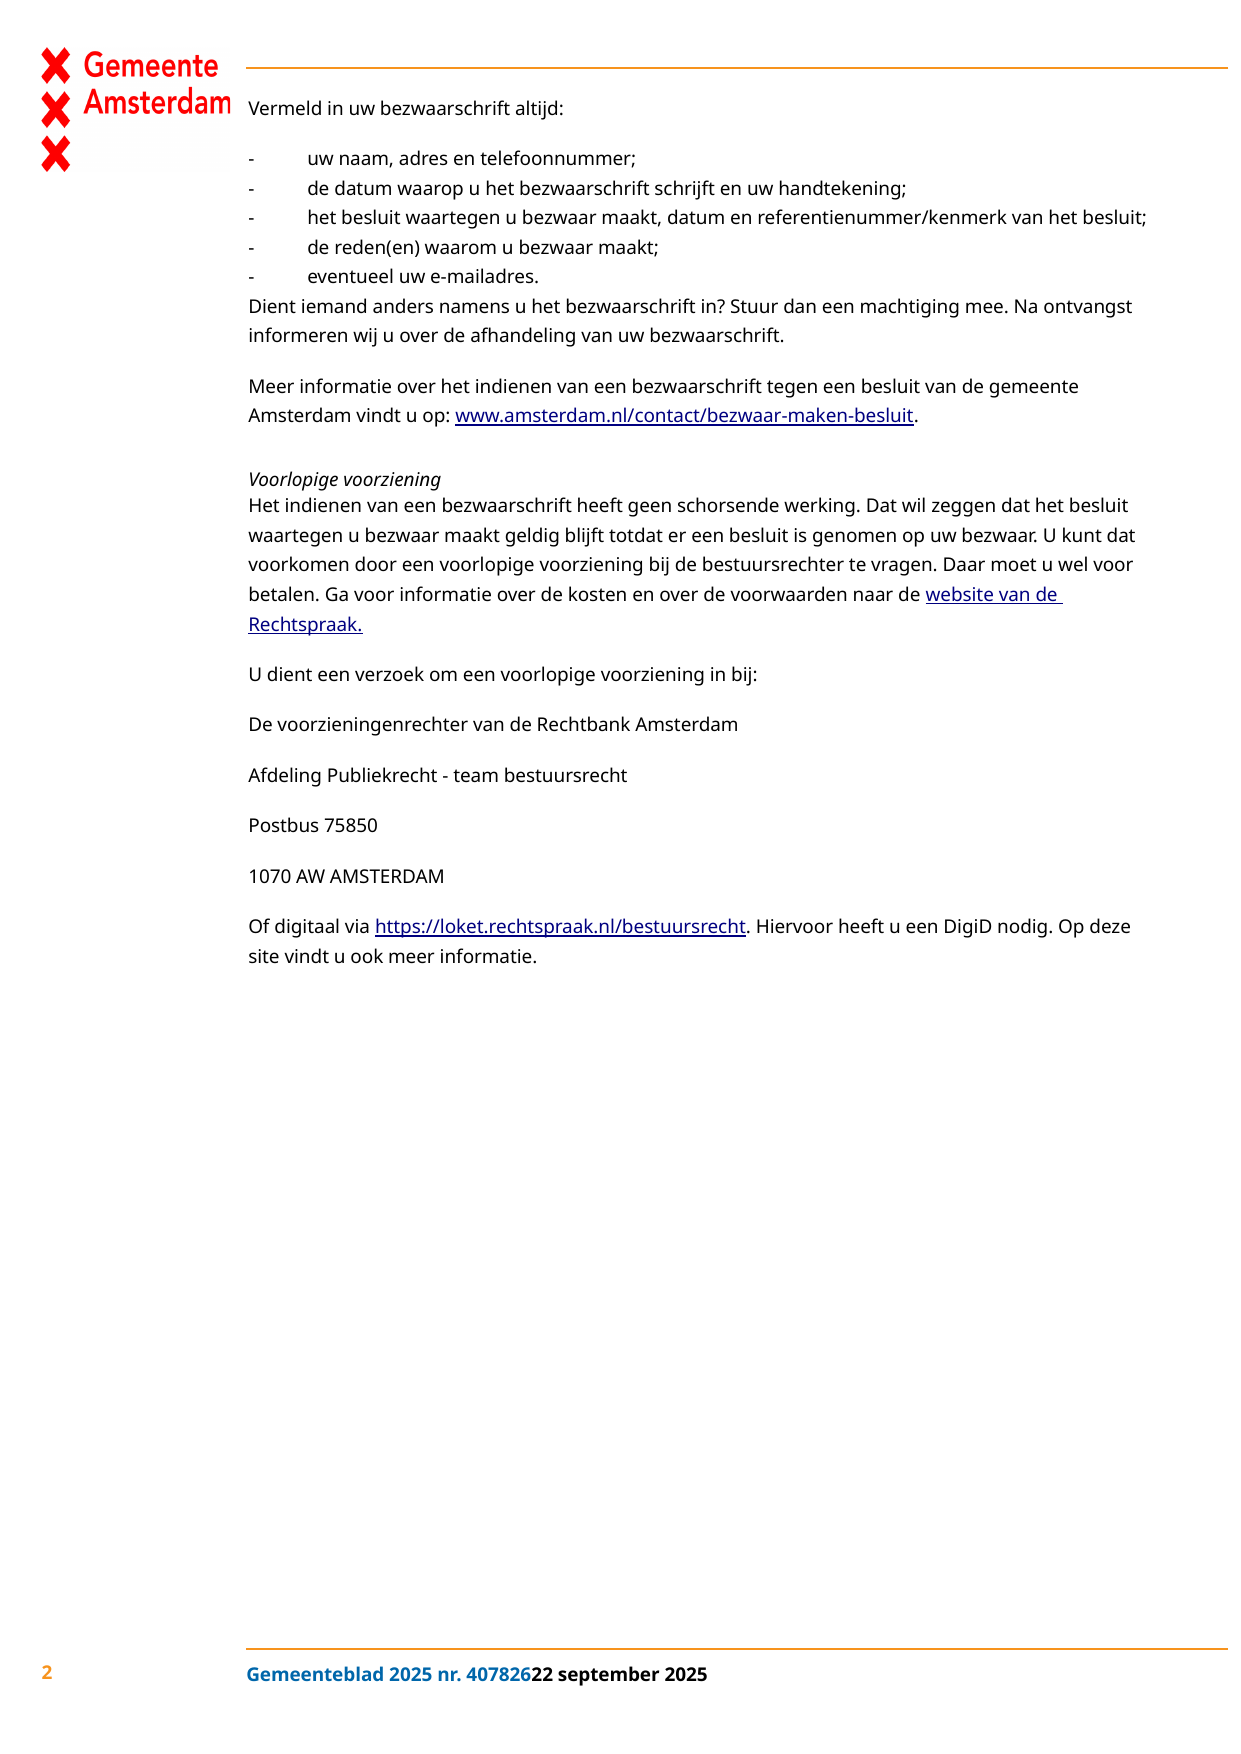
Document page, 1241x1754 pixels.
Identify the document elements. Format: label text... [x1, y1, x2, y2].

text Afdeling Publiekrecht - team bestuursrecht [248, 762, 1152, 788]
picture [41, 47, 231, 172]
text 1070 AW AMSTERDAM [248, 863, 1152, 888]
list eventueel uw e-mailadres. [248, 263, 1152, 289]
text Het indienen van een bezwaarschrift heeft geen schorsende werking. Dat wil zeggen dat het besluit waartegen u bezwaar maakt geldig blijft totdat er een besluit is genomen op uw bezwaar. U kunt dat voorkomen door een voorlopige voorziening bij de bestuursrechter te vragen. Daar moet u wel voor betalen. Ga voor informatie over de kosten en over de voorwaarden naar de website van de Rechtspraak. [248, 492, 1152, 636]
text Postbus 75850 [248, 812, 1152, 838]
text Dient iemand anders namens u het bezwaarschrift in? Stuur dan een machtiging mee. Na ontvangst informeren wij u over de afhandeling van uw bezwaarschrift. [248, 293, 1152, 348]
list uw naam, adres en telefoonnummer; [248, 145, 1152, 171]
text U dient een verzoek om een voorlopige voorziening in bij: [248, 661, 1152, 687]
list het besluit waartegen u bezwaar maakt, datum en referentienummer/kenmerk van het besluit; [248, 204, 1152, 230]
list de reden(en) waarom u bezwaar maakt; [248, 234, 1152, 260]
text Vermeld in uw bezwaarschrift altijd: [248, 95, 1152, 121]
text Voorlopige voorziening [248, 467, 1152, 492]
text Meer informatie over het indienen van een bezwaarschrift tegen een besluit van de gemeente Amsterdam vindt u op: www.amsterdam.nl/contact/bezwaar-maken-besluit. [248, 373, 1152, 428]
text Of digitaal via https://loket.rechtspraak.nl/bestuursrecht. Hiervoor heeft u een DigiD nodig. Op deze site vindt u ook meer informatie. [248, 913, 1152, 968]
text De voorzieningenrechter van de Rechtbank Amsterdam [248, 712, 1152, 737]
list de datum waarop u het bezwaarschrift schrijft en uw handtekening; [248, 175, 1152, 201]
